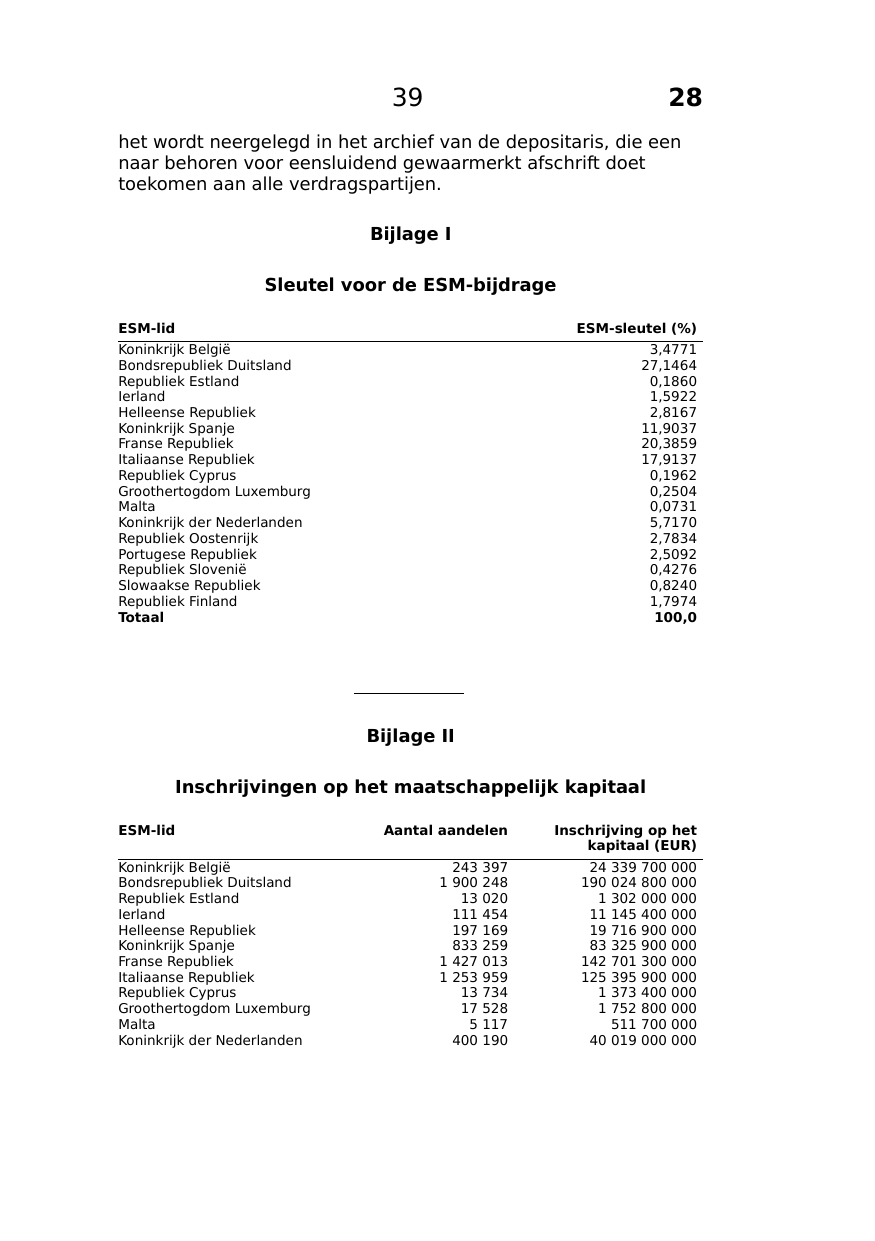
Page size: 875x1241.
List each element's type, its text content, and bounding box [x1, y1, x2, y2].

table_cell 511 700 000 [514, 1017, 703, 1032]
table_cell 1 900 248 [325, 875, 514, 891]
table_cell Franse Republiek [118, 436, 413, 452]
table_cell 400 190 [325, 1033, 514, 1048]
table_cell Helleense Republiek [118, 405, 413, 421]
table_cell 2,5092 [413, 546, 703, 562]
table_cell 27,1464 [413, 358, 703, 373]
subtitle Sleutel voor de ESM-bijdrage [118, 275, 703, 296]
table_cell Malta [118, 1017, 325, 1032]
table_cell Koninkrijk der Nederlanden [118, 1033, 325, 1048]
table_cell Republiek Estland [118, 891, 325, 907]
table_header Aantal aandelen [325, 822, 514, 858]
table_cell 2,7834 [413, 531, 703, 546]
table_cell 0,8240 [413, 578, 703, 594]
table_cell 1 302 000 000 [514, 891, 703, 907]
subtitle Inschrijvingen op het maatschappelijk kapitaal [118, 777, 703, 797]
table_cell 17,9137 [413, 452, 703, 468]
table_cell Franse Republiek [118, 954, 325, 969]
table_cell Bondsrepubliek Duitsland [118, 875, 325, 891]
table_cell 40 019 000 000 [514, 1033, 703, 1048]
table_cell 190 024 800 000 [514, 875, 703, 891]
table_cell 0,1962 [413, 468, 703, 483]
subtitle Bijlage II [118, 726, 703, 747]
table_cell 100,0 [413, 609, 703, 625]
table_cell 5 117 [325, 1017, 514, 1032]
table_cell Republiek Slovenië [118, 562, 413, 578]
table_cell 125 395 900 000 [514, 970, 703, 985]
table_cell 833 259 [325, 938, 514, 954]
table_cell 3,4771 [413, 342, 703, 358]
table_cell Republiek Cyprus [118, 985, 325, 1001]
table_cell 243 397 [325, 860, 514, 875]
table_cell Malta [118, 499, 413, 515]
table_cell Ierland [118, 389, 413, 405]
subtitle Bijlage I [118, 224, 703, 245]
table_cell 0,2504 [413, 484, 703, 499]
table_cell 2,8167 [413, 405, 703, 421]
table_cell 13 020 [325, 891, 514, 907]
table_cell Koninkrijk Spanje [118, 938, 325, 954]
table_cell 1 752 800 000 [514, 1001, 703, 1017]
table_cell Republiek Finland [118, 594, 413, 609]
table_cell 197 169 [325, 923, 514, 938]
table_cell 5,7170 [413, 515, 703, 531]
table_cell 24 339 700 000 [514, 860, 703, 875]
table_header ESM-sleutel (%) [413, 321, 703, 341]
table_cell 1 253 959 [325, 970, 514, 985]
table_cell 20,3859 [413, 436, 703, 452]
table_cell 1,5922 [413, 389, 703, 405]
table_cell 111 454 [325, 907, 514, 922]
table_cell Republiek Oostenrijk [118, 531, 413, 546]
text het wordt neergelegd in het archief van de depositaris, die een naar behoren voor eensluidend gewaarmerkt afschrift doet toekomen aan alle verdragspartijen. [118, 132, 703, 194]
table_cell 0,1860 [413, 374, 703, 389]
table_cell Koninkrijk der Nederlanden [118, 515, 413, 531]
table_cell Totaal [118, 609, 413, 625]
table_cell Italiaanse Republiek [118, 970, 325, 985]
table_cell Republiek Cyprus [118, 468, 413, 483]
table_cell 1 427 013 [325, 954, 514, 969]
table_cell Bondsrepubliek Duitsland [118, 358, 413, 373]
table_cell Koninkrijk België [118, 860, 325, 875]
table_cell 0,4276 [413, 562, 703, 578]
table_cell Groothertogdom Luxemburg [118, 484, 413, 499]
table_cell Portugese Republiek [118, 546, 413, 562]
table_cell 17 528 [325, 1001, 514, 1017]
table_header ESM-lid [118, 822, 325, 858]
table_cell Koninkrijk België [118, 342, 413, 358]
table_cell 0,0731 [413, 499, 703, 515]
table_cell Ierland [118, 907, 325, 922]
table_cell 1 373 400 000 [514, 985, 703, 1001]
table_cell Groothertogdom Luxemburg [118, 1001, 325, 1017]
table_cell 83 325 900 000 [514, 938, 703, 954]
table_header Inschrijving op het kapitaal (EUR) [514, 822, 703, 858]
table_cell 1,7974 [413, 594, 703, 609]
table_cell 11,9037 [413, 421, 703, 436]
table_cell 11 145 400 000 [514, 907, 703, 922]
table_header ESM-lid [118, 321, 413, 341]
table_cell 19 716 900 000 [514, 923, 703, 938]
table_cell Helleense Republiek [118, 923, 325, 938]
table_cell Italiaanse Republiek [118, 452, 413, 468]
table_cell 142 701 300 000 [514, 954, 703, 969]
table_cell Slowaakse Republiek [118, 578, 413, 594]
table_cell Koninkrijk Spanje [118, 421, 413, 436]
table_cell Republiek Estland [118, 374, 413, 389]
table_cell 13 734 [325, 985, 514, 1001]
